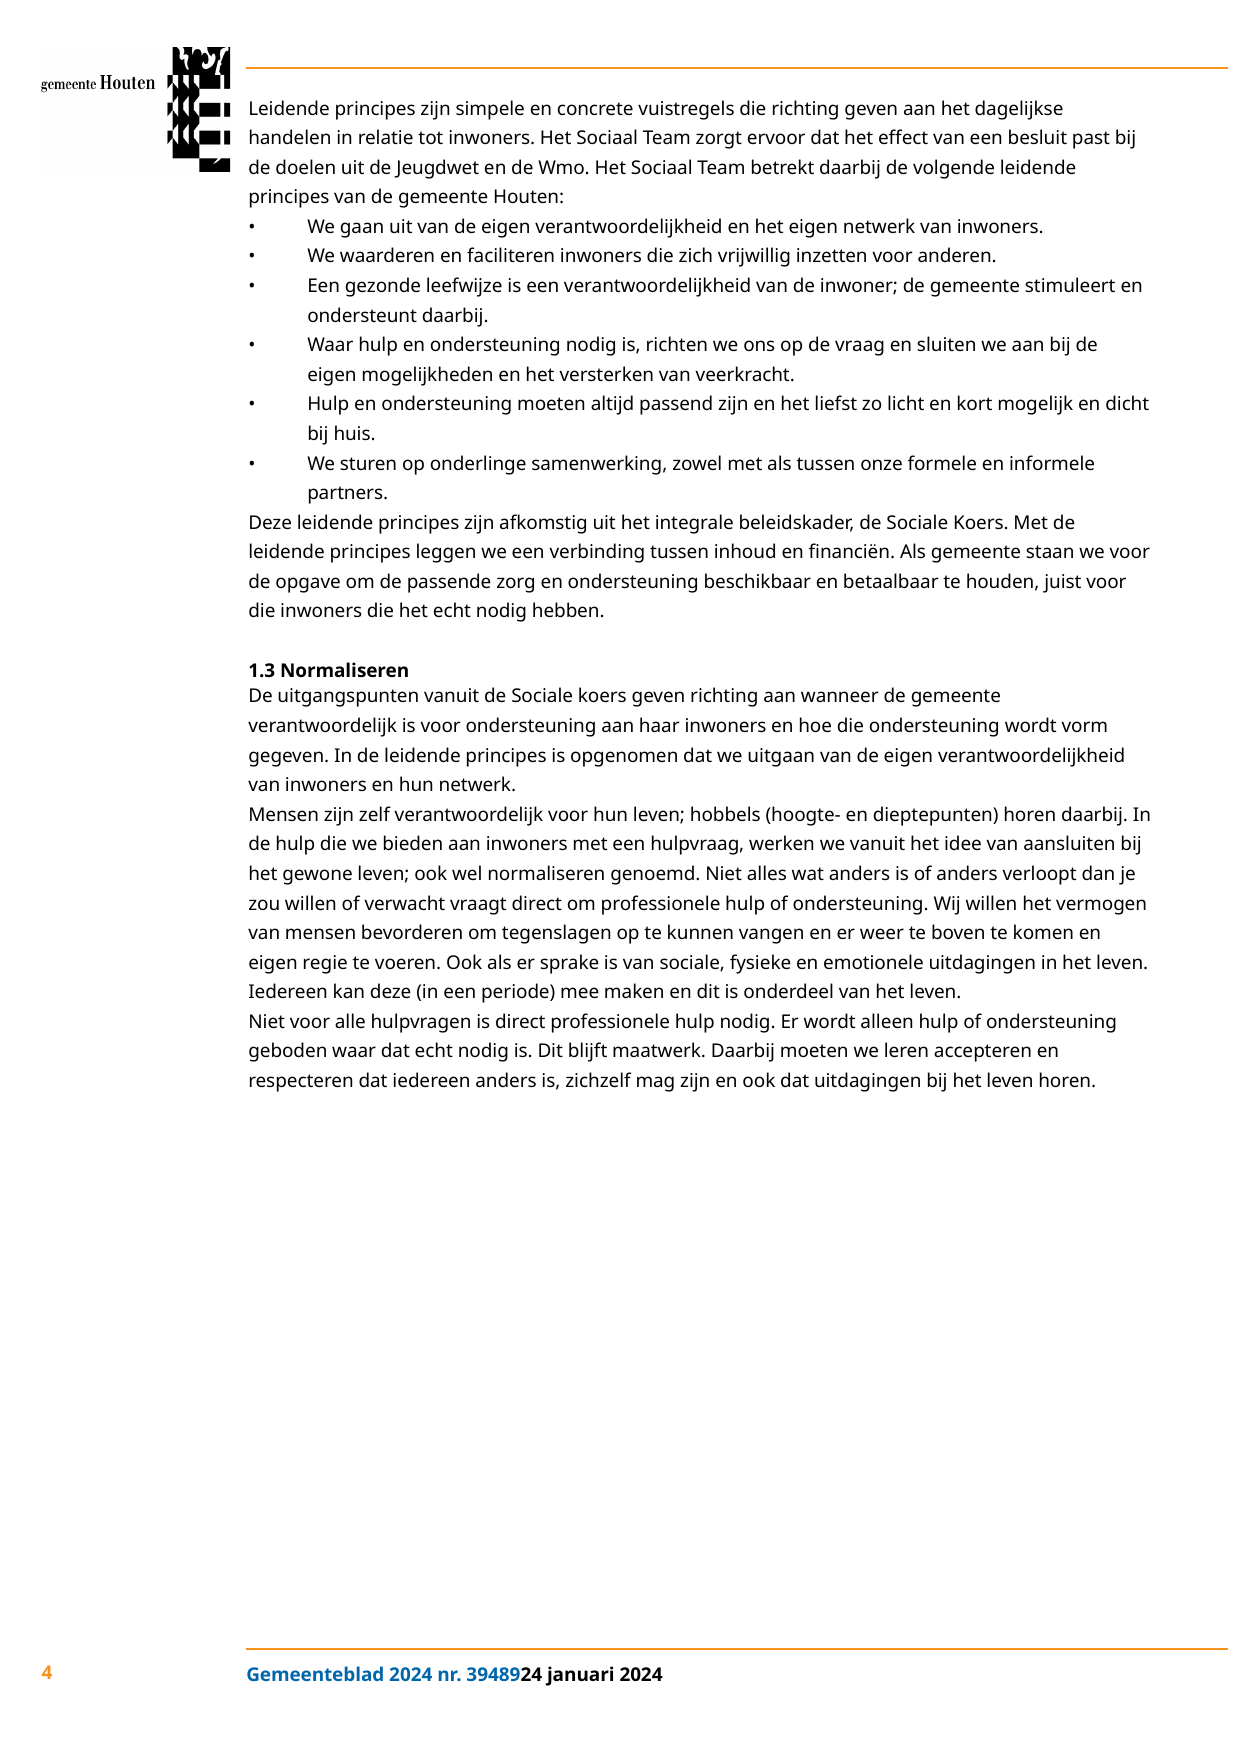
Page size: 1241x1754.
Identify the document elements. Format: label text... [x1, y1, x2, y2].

text De uitgangspunten vanuit de Sociale koers geven richting aan wanneer de gemeente verantwoordelijk is voor ondersteuning aan haar inwoners en hoe die ondersteuning wordt vorm gegeven. In de leidende principes is opgenomen dat we uitgaan van de eigen verantwoordelijkheid van inwoners en hun netwerk. [248, 683, 1152, 797]
picture [41, 47, 231, 172]
list Een gezonde leefwijze is een verantwoordelijkheid van de inwoner; de gemeente stimuleert en ondersteunt daarbij. [248, 272, 1152, 328]
list Hulp en ondersteuning moeten altijd passend zijn en het liefst zo licht en kort mogelijk en dicht bij huis. [248, 391, 1152, 446]
text Deze leidende principes zijn afkomstig uit het integrale beleidskader, de Sociale Koers. Met de leidende principes leggen we een verbinding tussen inhoud en financiën. Als gemeente staan we voor de opgave om de passende zorg en ondersteuning beschikbaar en betaalbaar te houden, juist voor die inwoners die het echt nodig hebben. [248, 509, 1152, 623]
text 1.3 Normaliseren [248, 657, 1152, 683]
text Mensen zijn zelf verantwoordelijk voor hun leven; hobbels (hoogte- en dieptepunten) horen daarbij. In de hulp die we bieden aan inwoners met een hulpvraag, werken we vanuit het idee van aansluiten bij het gewone leven; ook wel normaliseren genoemd. Niet alles wat anders is of anders verloopt dan je zou willen of verwacht vraagt direct om professionele hulp of ondersteuning. Wij willen het vermogen van mensen bevorderen om tegenslagen op te kunnen vangen en er weer te boven te komen en eigen regie te voeren. Ook als er sprake is van sociale, fysieke en emotionele uitdagingen in het leven. Iedereen kan deze (in een periode) mee maken en dit is onderdeel van het leven. [248, 801, 1152, 1004]
list We gaan uit van de eigen verantwoordelijkheid en het eigen netwerk van inwoners. [248, 213, 1152, 239]
list Waar hulp en ondersteuning nodig is, richten we ons op de vraag en sluiten we aan bij de eigen mogelijkheden en het versterken van veerkracht. [248, 331, 1152, 387]
text Leidende principes zijn simpele en concrete vuistregels die richting geven aan het dagelijkse handelen in relatie tot inwoners. Het Sociaal Team zorgt ervoor dat het effect van een besluit past bij de doelen uit de Jeugdwet en de Wmo. Het Sociaal Team betrekt daarbij de volgende leidende principes van de gemeente Houten: [248, 95, 1152, 209]
text Niet voor alle hulpvragen is direct professionele hulp nodig. Er wordt alleen hulp of ondersteuning geboden waar dat echt nodig is. Dit blijft maatwerk. Daarbij moeten we leren accepteren en respecteren dat iedereen anders is, zichzelf mag zijn en ook dat uitdagingen bij het leven horen. [248, 1008, 1152, 1093]
list We sturen op onderlinge samenwerking, zowel met als tussen onze formele en informele partners. [248, 450, 1152, 505]
list We waarderen en faciliteren inwoners die zich vrijwillig inzetten voor anderen. [248, 243, 1152, 268]
